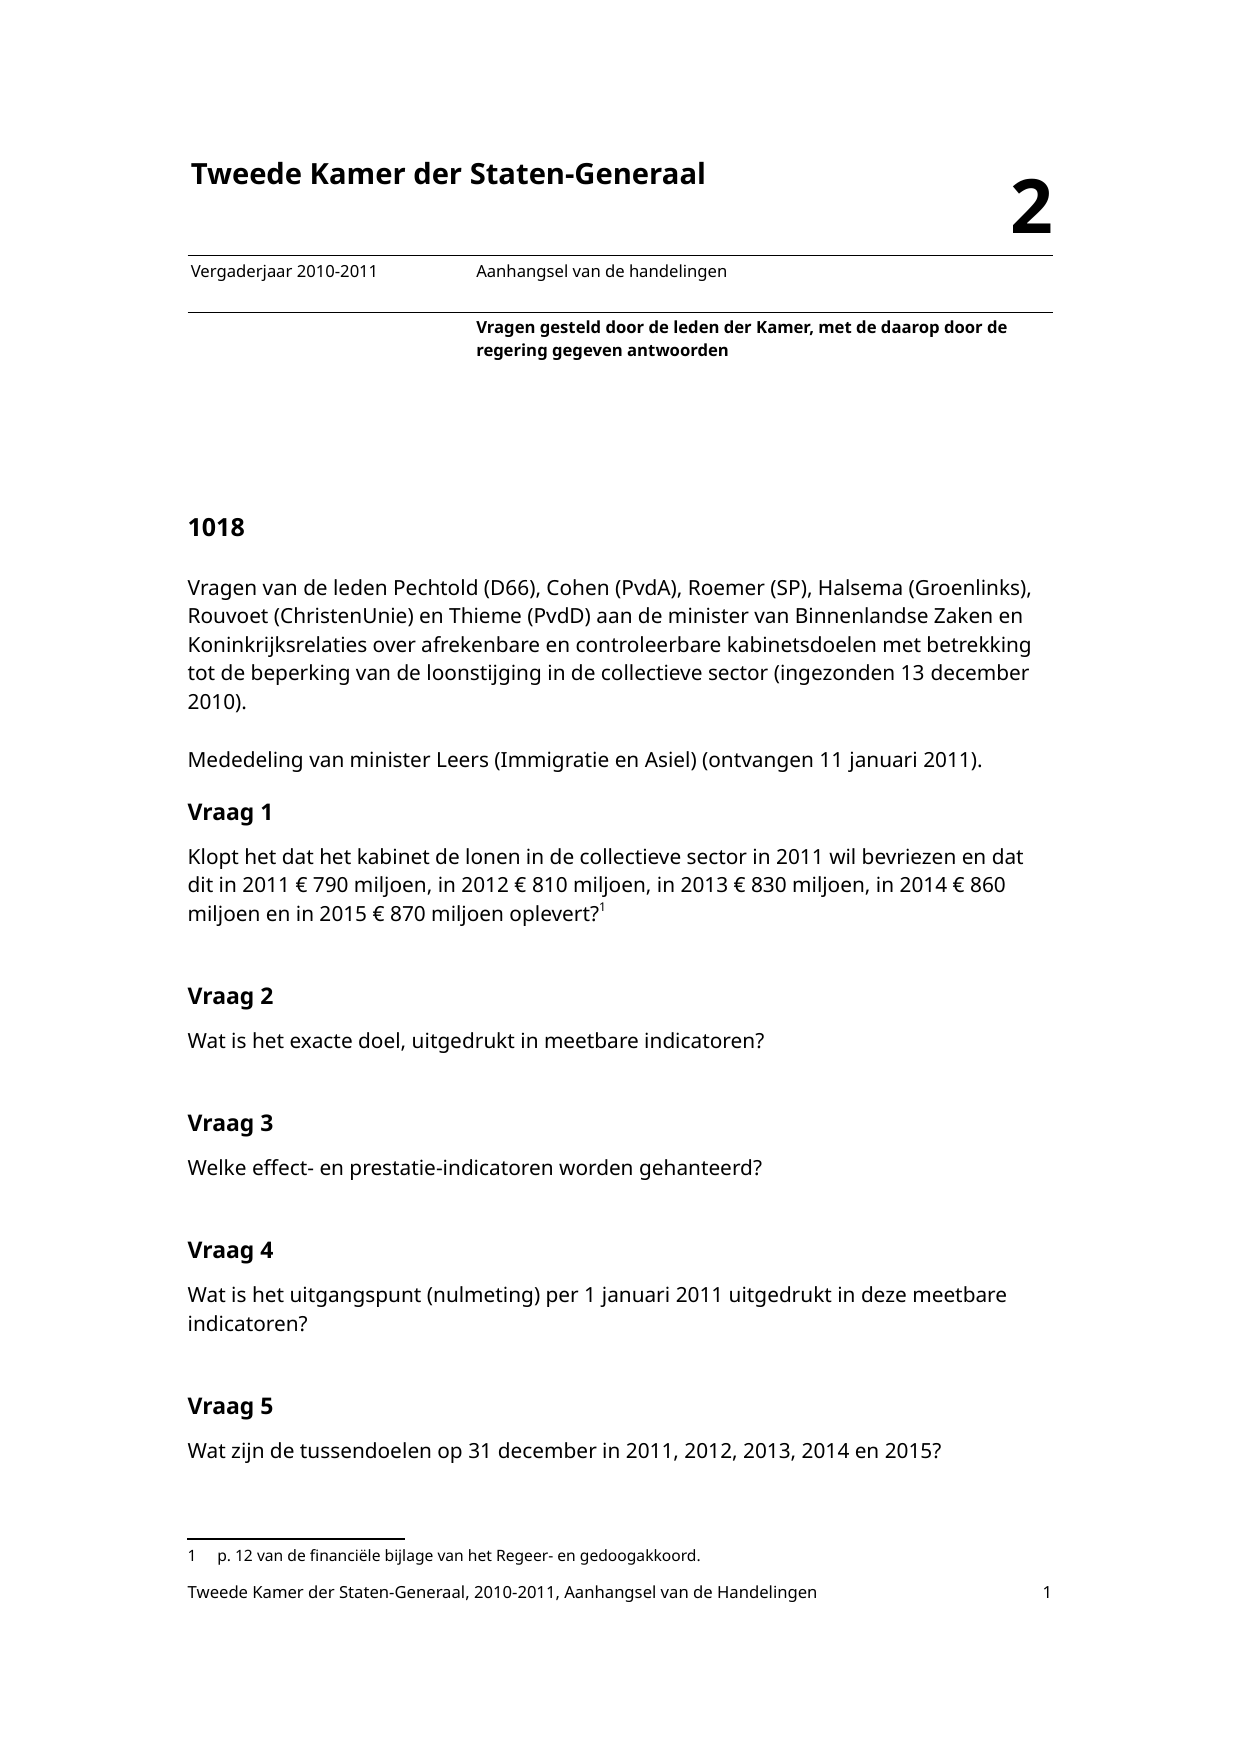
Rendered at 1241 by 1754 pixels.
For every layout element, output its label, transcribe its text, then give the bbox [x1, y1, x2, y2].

subtitle Vraag 3 [187, 1107, 1053, 1138]
text Wat is het uitgangspunt (nulmeting) per 1 januari 2011 uitgedrukt in deze meetbare indicatoren? [187, 1280, 1053, 1337]
text Wat zijn de tussendoelen op 31 december in 2011, 2012, 2013, 2014 en 2015? [187, 1436, 1053, 1464]
text Klopt het dat het kabinet de lonen in de collectieve sector in 2011 wil bevriezen en dat dit in 2011 € 790 miljoen, in 2012 € 810 miljoen, in 2013 € 830 miljoen, in 2014 € 860 miljoen en in 2015 € 870 miljoen oplevert? [187, 842, 1053, 927]
subtitle Vraag 2 [187, 980, 1053, 1011]
table_cell Aanhangsel van de handelingen [473, 256, 1053, 312]
table_header Tweede Kamer der Staten-Generaal [188, 150, 879, 255]
text p. 12 van de financiële bijlage van het Regeer- en gedoogakkoord. [187, 1538, 1053, 1566]
text 1018 [187, 509, 1053, 543]
text Mededeling van minister Leers (Immigratie en Asiel) (ontvangen 11 januari 2011). [187, 745, 1053, 773]
table_cell Vragen gesteld door de leden der Kamer, met de daarop door de regering gegeven antwoorden [473, 313, 1053, 361]
subtitle Vraag 5 [187, 1390, 1053, 1421]
table_cell Vergaderjaar 2010-2011 [188, 256, 473, 312]
text Vragen van de leden Pechtold (D66), Cohen (PvdA), Roemer (SP), Halsema (Groenlinks), Rouvoet (ChristenUnie) en Thieme (PvdD) aan de minister van Binnenlandse Zaken en Koninkrijksrelaties over afrekenbare en controleerbare kabinetsdoelen met betrekking tot de beperking van de loonstijging in de collectieve sector (ingezonden 13 december 2010). [187, 573, 1053, 715]
table_header 2 [880, 150, 1053, 255]
text Welke effect- en prestatie-indicatoren worden gehanteerd? [187, 1153, 1053, 1182]
subtitle Vraag 1 [187, 796, 1053, 827]
table_cell [188, 313, 473, 361]
text Wat is het exacte doel, uitgedrukt in meetbare indicatoren? [187, 1026, 1053, 1054]
subtitle Vraag 4 [187, 1234, 1053, 1265]
